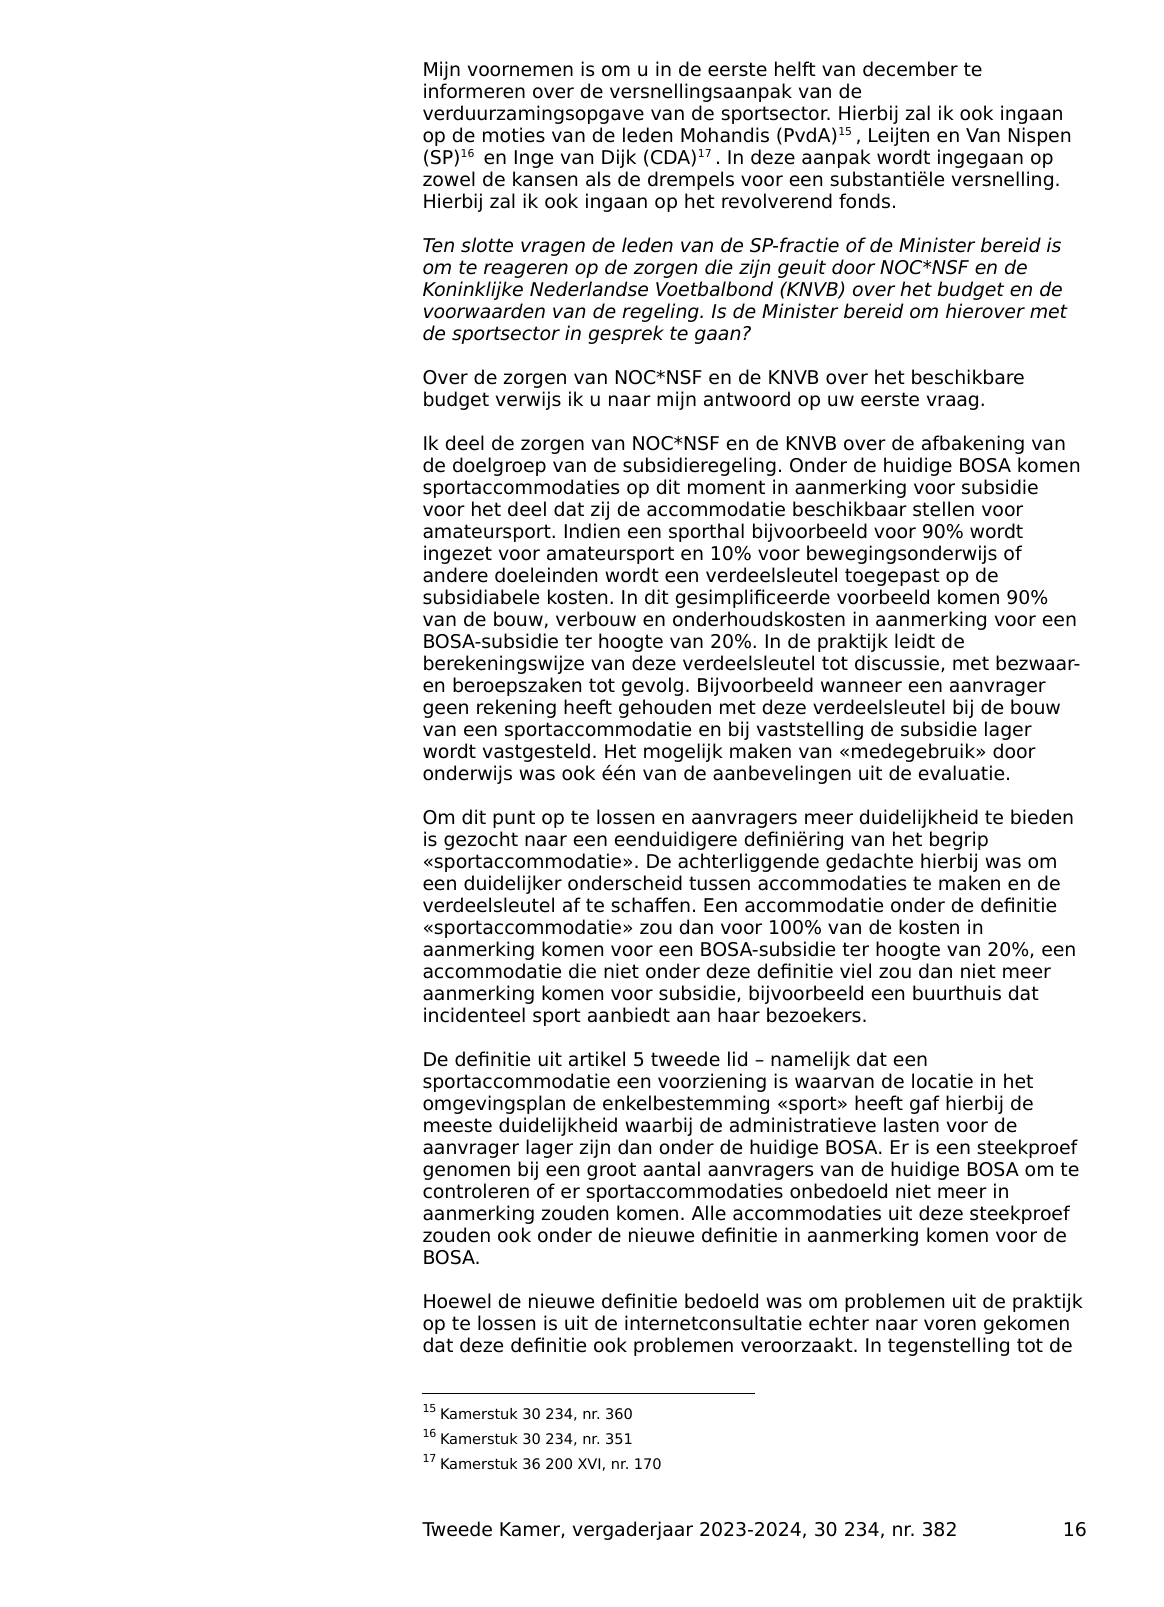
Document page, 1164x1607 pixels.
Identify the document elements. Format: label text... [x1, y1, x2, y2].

text Over de zorgen van NOC*NSF en de KNVB over het beschikbare budget verwijs ik u naar mijn antwoord op uw eerste vraag. [422, 367, 1087, 411]
text Kamerstuk 30 234, nr. 360 [422, 1402, 1087, 1424]
text Mijn voornemen is om u in de eerste helft van december te informeren over de versnellingsaanpak van de verduurzamingsopgave van de sportsector. Hierbij zal ik ook ingaan op de moties van de leden Mohandis (PvdA), Leijten en Van Nispen (SP) en Inge van Dijk (CDA). In deze aanpak wordt ingegaan op zowel de kansen als de drempels voor een substantiële versnelling. Hierbij zal ik ook ingaan op het revolverend fonds. [422, 59, 1087, 213]
text Om dit punt op te lossen en aanvragers meer duidelijkheid te bieden is gezocht naar een eenduidigere definiëring van het begrip «sportaccommodatie». De achterliggende gedachte hierbij was om een duidelijker onderscheid tussen accommodaties te maken en de verdeelsleutel af te schaffen. Een accommodatie onder de definitie «sportaccommodatie» zou dan voor 100% van de kosten in aanmerking komen voor een BOSA-subsidie ter hoogte van 20%, een accommodatie die niet onder deze definitie viel zou dan niet meer aanmerking komen voor subsidie, bijvoorbeeld een buurthuis dat incidenteel sport aanbiedt aan haar bezoekers. [422, 807, 1087, 1027]
text Kamerstuk 30 234, nr. 351 [422, 1427, 1087, 1449]
text Ten slotte vragen de leden van de SP-fractie of de Minister bereid is om te reageren op de zorgen die zijn geuit door NOC*NSF en de Koninklijke Nederlandse Voetbalbond (KNVB) over het budget en de voorwaarden van de regeling. Is de Minister bereid om hierover met de sportsector in gesprek te gaan? [422, 235, 1087, 345]
text Kamerstuk 36 200 XVI, nr. 170 [422, 1452, 1087, 1474]
text Hoewel de nieuwe definitie bedoeld was om problemen uit de praktijk op te lossen is uit de internetconsultatie echter naar voren gekomen dat deze definitie ook problemen veroorzaakt. In tegenstelling tot de [422, 1291, 1087, 1357]
text Ik deel de zorgen van NOC*NSF en de KNVB over de afbakening van de doelgroep van de subsidieregeling. Onder de huidige BOSA komen sportaccommodaties op dit moment in aanmerking voor subsidie voor het deel dat zij de accommodatie beschikbaar stellen voor amateursport. Indien een sporthal bijvoorbeeld voor 90% wordt ingezet voor amateursport en 10% voor bewegingsonderwijs of andere doeleinden wordt een verdeelsleutel toegepast op de subsidiabele kosten. In dit gesimplificeerde voorbeeld komen 90% van de bouw, verbouw en onderhoudskosten in aanmerking voor een BOSA-subsidie ter hoogte van 20%. In de praktijk leidt de berekeningswijze van deze verdeelsleutel tot discussie, met bezwaar- en beroepszaken tot gevolg. Bijvoorbeeld wanneer een aanvrager geen rekening heeft gehouden met deze verdeelsleutel bij de bouw van een sportaccommodatie en bij vaststelling de subsidie lager wordt vastgesteld. Het mogelijk maken van «medegebruik» door onderwijs was ook één van de aanbevelingen uit de evaluatie. [422, 433, 1087, 785]
text De definitie uit artikel 5 tweede lid – namelijk dat een sportaccommodatie een voorziening is waarvan de locatie in het omgevingsplan de enkelbestemming «sport» heeft gaf hierbij de meeste duidelijkheid waarbij de administratieve lasten voor de aanvrager lager zijn dan onder de huidige BOSA. Er is een steekproef genomen bij een groot aantal aanvragers van de huidige BOSA om te controleren of er sportaccommodaties onbedoeld niet meer in aanmerking zouden komen. Alle accommodaties uit deze steekproef zouden ook onder de nieuwe definitie in aanmerking komen voor de BOSA. [422, 1049, 1087, 1269]
